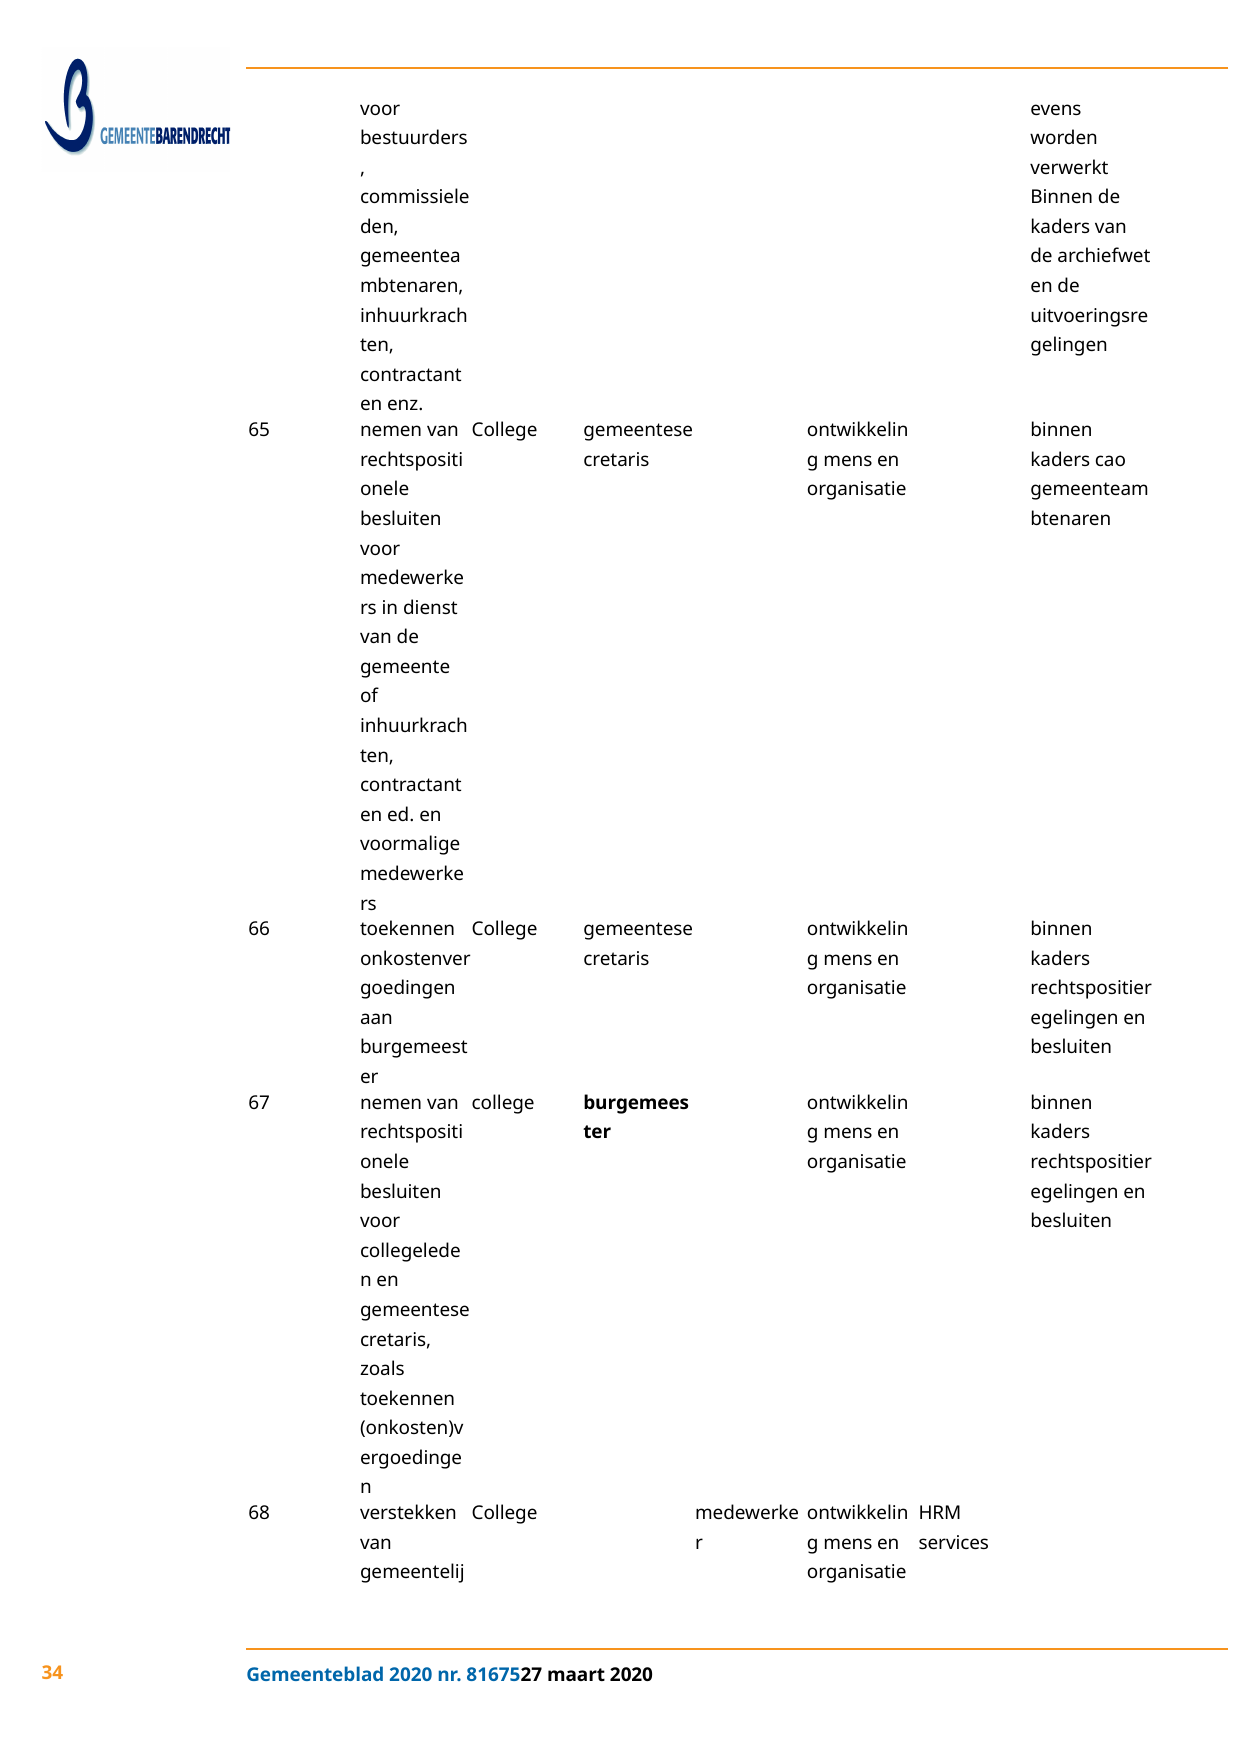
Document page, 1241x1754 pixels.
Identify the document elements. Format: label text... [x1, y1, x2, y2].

table_cell College [471, 416, 583, 915]
table_cell [918, 1089, 1030, 1499]
table_cell gemeentesecretaris [583, 416, 695, 915]
table_cell 68 [248, 1499, 360, 1584]
table_cell [918, 95, 1030, 416]
table_cell verstekken van gemeentelij [360, 1499, 471, 1584]
table_cell 67 [248, 1089, 360, 1499]
table_cell medewerker [695, 1499, 807, 1584]
table_cell HRM services [918, 1499, 1030, 1584]
table_cell binnen kaders cao gemeenteambtenaren [1030, 416, 1152, 915]
table_cell [583, 95, 695, 416]
table_cell ontwikkeling mens en organisatie [807, 1499, 918, 1584]
table_cell [695, 1089, 807, 1499]
table_cell ontwikkeling mens en organisatie [807, 915, 918, 1089]
table_cell binnen kaders rechtspositieregelingen en besluiten [1030, 915, 1152, 1089]
table_cell [918, 416, 1030, 915]
table_cell [471, 95, 583, 416]
table_cell [1030, 1499, 1152, 1584]
table_cell toekennen onkostenvergoedingen aan burgemeester [360, 915, 471, 1089]
table_cell binnen kaders rechtspositieregelingen en besluiten [1030, 1089, 1152, 1499]
table_cell voor bestuurders, commissieleden, gemeenteambtenaren, inhuurkrachten, contractanten enz. [360, 95, 471, 416]
table_cell nemen van rechtspositionele besluiten voor collegeleden en gemeentesecretaris, zoals toekennen (onkosten)vergoedingen [360, 1089, 471, 1499]
table_cell 65 [248, 416, 360, 915]
table_cell [695, 95, 807, 416]
table_cell 66 [248, 915, 360, 1089]
table_cell [583, 1499, 695, 1584]
picture [41, 47, 231, 172]
table_cell college [471, 1089, 583, 1499]
table_cell [695, 915, 807, 1089]
table_cell [248, 95, 360, 416]
table_cell [695, 416, 807, 915]
table_cell ontwikkeling mens en organisatie [807, 416, 918, 915]
table_cell College [471, 1499, 583, 1584]
table_cell burgemeester [583, 1089, 695, 1499]
table_cell ontwikkeling mens en organisatie [807, 1089, 918, 1499]
table_cell [807, 95, 918, 416]
table_cell [918, 915, 1030, 1089]
table_cell nemen van rechtspositionele besluiten voor medewerkers in dienst van de gemeente of inhuurkrachten, contractanten ed. en voormalige medewerkers [360, 416, 471, 915]
table_cell gemeentesecretaris [583, 915, 695, 1089]
table_cell evens worden verwerkt Binnen de kaders van de archiefwet en de uitvoeringsregelingen [1030, 95, 1152, 416]
table_cell College [471, 915, 583, 1089]
